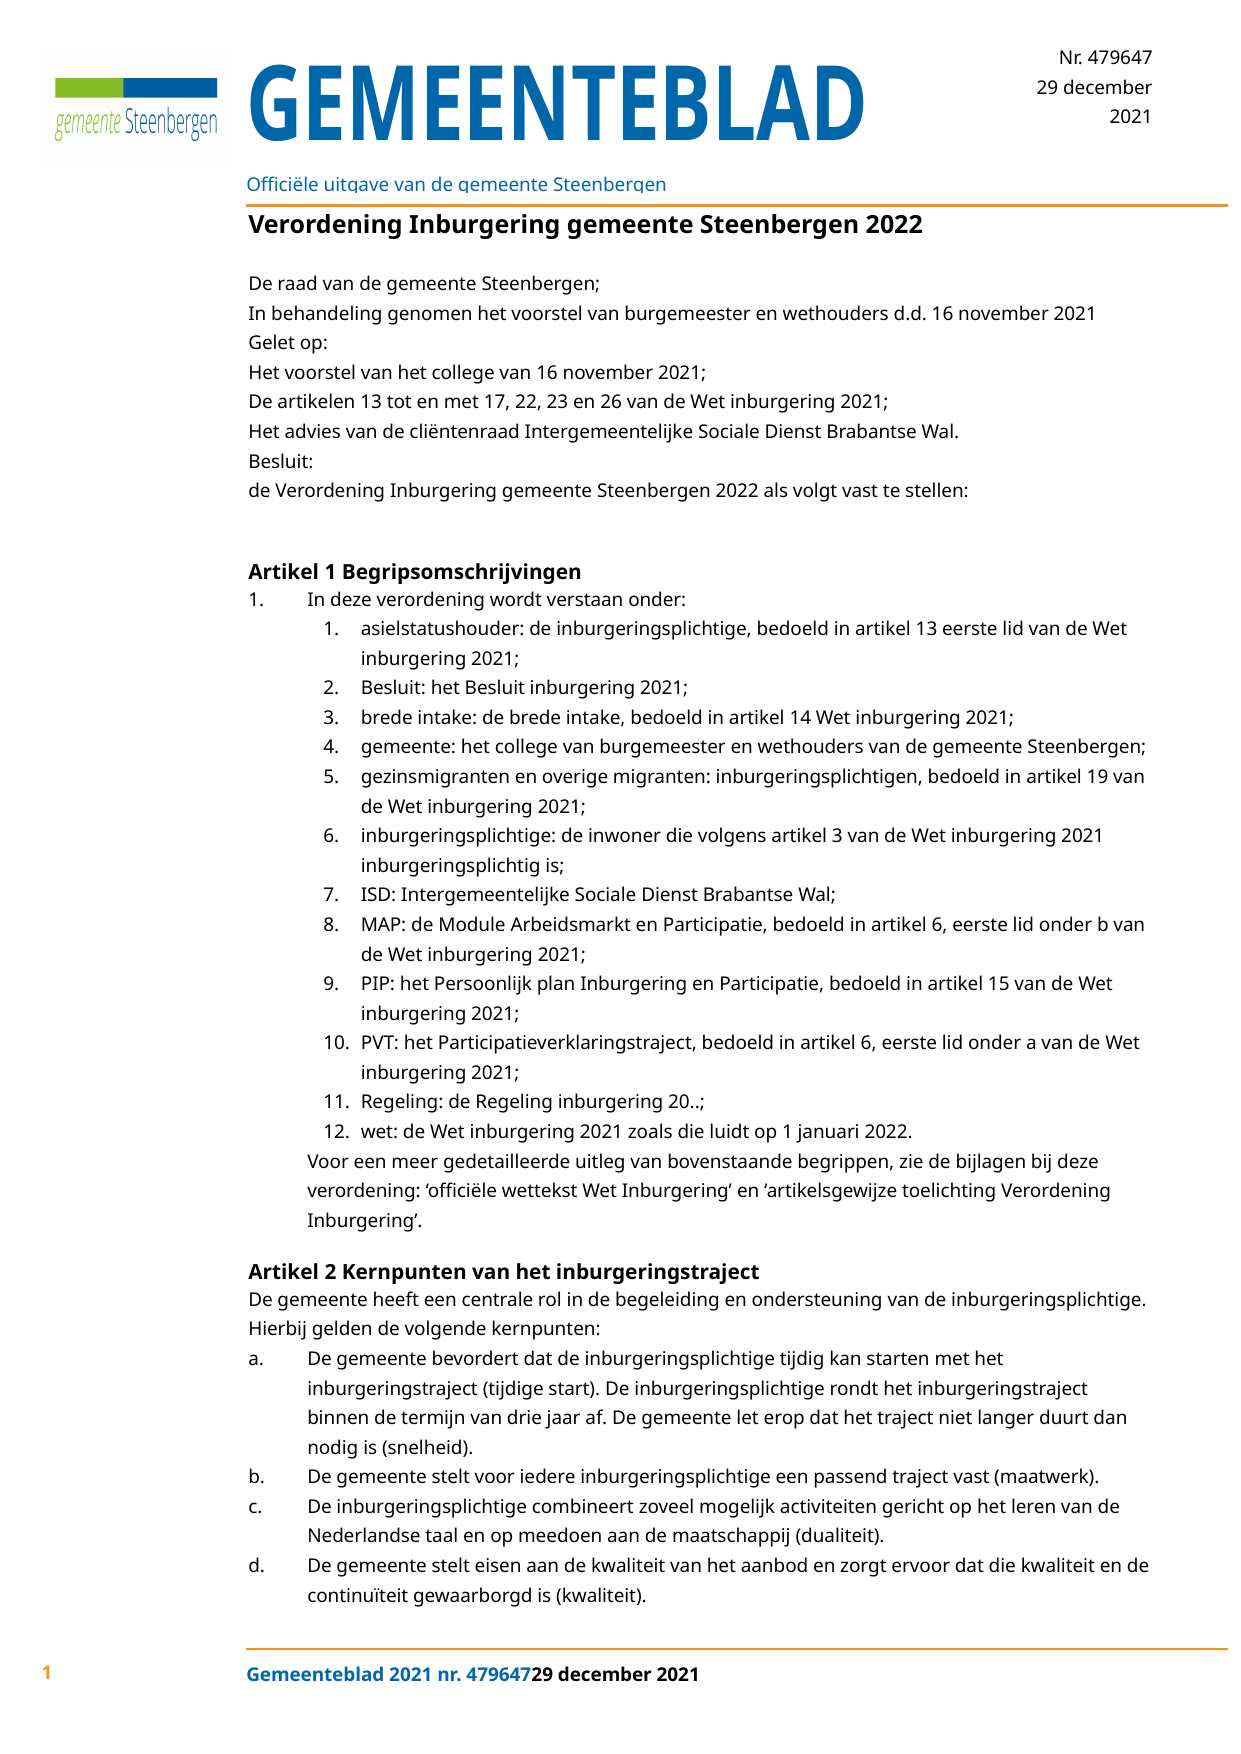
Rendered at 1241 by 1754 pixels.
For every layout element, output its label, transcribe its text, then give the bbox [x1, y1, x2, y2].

list asielstatushouder: de inburgeringsplichtige, bedoeld in artikel 13 eerste lid van de Wet inburgering 2021; [323, 615, 1152, 671]
list wet: de Wet inburgering 2021 zoals die luidt op 1 januari 2022. [323, 1118, 1152, 1144]
text In behandeling genomen het voorstel van burgemeester en wethouders d.d. 16 november 2021 [248, 300, 1152, 326]
list Regeling: de Regeling inburgering 20..; [323, 1089, 1152, 1114]
text Het voorstel van het college van 16 november 2021; [248, 359, 1152, 385]
list gemeente: het college van burgemeester en wethouders van de gemeente Steenbergen; [323, 734, 1152, 759]
list inburgeringsplichtige: de inwoner die volgens artikel 3 van de Wet inburgering 2021 inburgeringsplichtig is; [323, 822, 1152, 878]
text Verordening Inburgering gemeente Steenbergen 2022 [248, 207, 1152, 241]
text de Verordening Inburgering gemeente Steenbergen 2022 als volgt vast te stellen: [248, 477, 1152, 503]
list Voor een meer gedetailleerde uitleg van bovenstaande begrippen, zie de bijlagen bij deze verordening: ‘officiële wettekst Wet Inburgering’ en ‘artikelsgewijze toelichting Verordening Inburgering’. [248, 1148, 1152, 1233]
list PVT: het Participatieverklaringstraject, bedoeld in artikel 6, eerste lid onder a van de Wet inburgering 2021; [323, 1029, 1152, 1085]
list In deze verordening wordt verstaan onder: [248, 586, 1152, 612]
list Besluit: het Besluit inburgering 2021; [323, 674, 1152, 700]
list De gemeente bevordert dat de inburgeringsplichtige tijdig kan starten met het inburgeringstraject (tijdige start). De inburgeringsplichtige rondt het inburgeringstraject binnen de termijn van drie jaar af. De gemeente let erop dat het traject niet langer duurt dan nodig is (snelheid). [248, 1345, 1152, 1459]
list gezinsmigranten en overige migranten: inburgeringsplichtigen, bedoeld in artikel 19 van de Wet inburgering 2021; [323, 763, 1152, 819]
text Artikel 2 Kernpunten van het inburgeringstraject [248, 1257, 1152, 1286]
text Besluit: [248, 448, 1152, 473]
text Gelet op: [248, 329, 1152, 355]
list PIP: het Persoonlijk plan Inburgering en Participatie, bedoeld in artikel 15 van de Wet inburgering 2021; [323, 970, 1152, 1026]
picture [41, 47, 231, 172]
text Artikel 1 Begripsomschrijvingen [248, 557, 1152, 586]
list De inburgeringsplichtige combineert zoveel mogelijk activiteiten gericht op het leren van de Nederlandse taal en op meedoen aan de maatschappij (dualiteit). [248, 1493, 1152, 1548]
text Het advies van de cliëntenraad Intergemeentelijke Sociale Dienst Brabantse Wal. [248, 418, 1152, 444]
text De artikelen 13 tot en met 17, 22, 23 en 26 van de Wet inburgering 2021; [248, 389, 1152, 414]
text De gemeente heeft een centrale rol in de begeleiding en ondersteuning van de inburgeringsplichtige. Hierbij gelden de volgende kernpunten: [248, 1286, 1152, 1341]
list MAP: de Module Arbeidsmarkt en Participatie, bedoeld in artikel 6, eerste lid onder b van de Wet inburgering 2021; [323, 911, 1152, 967]
list brede intake: de brede intake, bedoeld in artikel 14 Wet inburgering 2021; [323, 704, 1152, 730]
list De gemeente stelt eisen aan de kwaliteit van het aanbod en zorgt ervoor dat die kwaliteit en de continuïteit gewaarborgd is (kwaliteit). [248, 1552, 1152, 1607]
list De gemeente stelt voor iedere inburgeringsplichtige een passend traject vast (maatwerk). [248, 1463, 1152, 1489]
list ISD: Intergemeentelijke Sociale Dienst Brabantse Wal; [323, 882, 1152, 907]
text De raad van de gemeente Steenbergen; [248, 270, 1152, 296]
